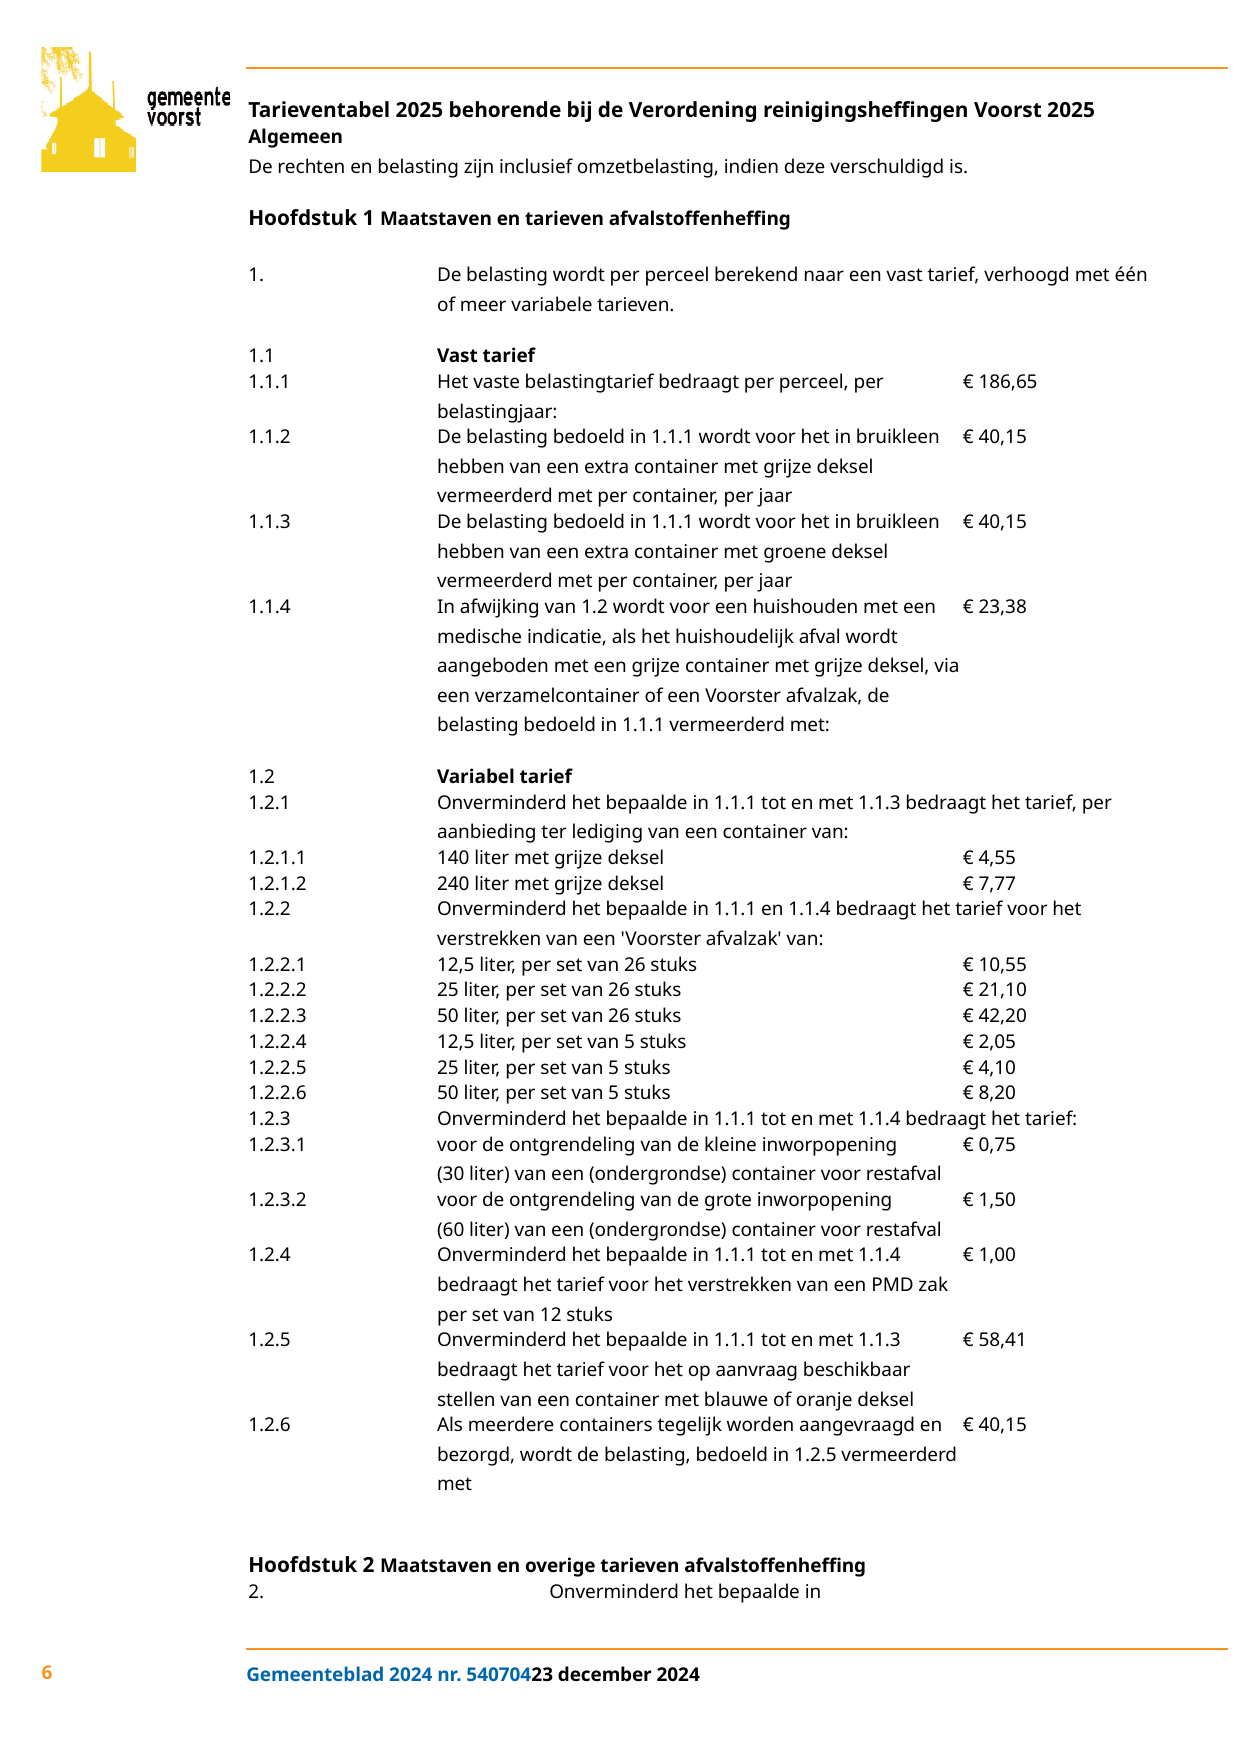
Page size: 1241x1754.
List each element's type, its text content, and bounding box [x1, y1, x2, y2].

table_cell 1.2.1 [248, 789, 437, 844]
table_cell € 42,20 [963, 1003, 1152, 1028]
table_cell 1.2.2.1 [248, 951, 437, 977]
table_cell Variabel tarief [437, 763, 1152, 789]
table_cell 1.2.3.1 [248, 1131, 437, 1186]
table_cell 1.2.3.2 [248, 1186, 437, 1242]
table_cell 1.2.2.2 [248, 977, 437, 1002]
table_cell 25 liter, per set van 5 stuks [437, 1054, 963, 1079]
table_cell Het vaste belastingtarief bedraagt per perceel, per belastingjaar: [437, 368, 963, 423]
table_cell 50 liter, per set van 26 stuks [437, 1003, 963, 1028]
table_cell 1.1.1 [248, 368, 437, 423]
table_cell € 40,15 [963, 424, 1152, 508]
table_cell In afwijking van 1.2 wordt voor een huishouden met een medische indicatie, als het huishoudelijk afval wordt aangeboden met een grijze container met grijze deksel, via een verzamelcontainer of een Voorster afvalzak, de belasting bedoeld in 1.1.1 vermeerderd met: [437, 593, 963, 737]
table_cell € 23,38 [963, 593, 1152, 737]
table_cell 12,5 liter, per set van 5 stuks [437, 1028, 963, 1054]
table_cell € 21,10 [963, 977, 1152, 1002]
text De rechten en belasting zijn inclusief omzetbelasting, indien deze verschuldigd is. [248, 153, 1152, 179]
table_cell € 10,55 [963, 951, 1152, 977]
table_cell 1.1.4 [248, 593, 437, 737]
table_cell 1.2.2.5 [248, 1054, 437, 1079]
table_cell 240 liter met grijze deksel [437, 870, 963, 896]
table_cell Vast tarief [437, 343, 1152, 368]
table_cell [437, 317, 1152, 342]
table_cell 1.2.3 [248, 1105, 437, 1131]
table_cell € 4,10 [963, 1054, 1152, 1079]
table_cell € 2,05 [963, 1028, 1152, 1054]
table_cell 50 liter, per set van 5 stuks [437, 1080, 963, 1105]
table_cell voor de ontgrendeling van de grote inworpopening (60 liter) van een (ondergrondse) container voor restafval [437, 1186, 963, 1242]
table_cell 140 liter met grijze deksel [437, 844, 963, 870]
table_cell [248, 738, 437, 763]
table_cell De belasting bedoeld in 1.1.1 wordt voor het in bruikleen hebben van een extra container met grijze deksel vermeerderd met per container, per jaar [437, 424, 963, 508]
table_cell 1.2.6 [248, 1411, 437, 1526]
table_cell 1.2.4 [248, 1242, 437, 1327]
table_header 1. [248, 261, 437, 317]
table_cell Onverminderd het bepaalde in 1.1.1 en 1.1.4 bedraagt het tarief voor het verstrekken van een 'Voorster afvalzak' van: [437, 896, 1152, 951]
table_header De belasting wordt per perceel berekend naar een vast tarief, verhoogd met één of meer variabele tarieven. [437, 261, 1152, 317]
table_cell € 0,75 [963, 1131, 1152, 1186]
text Hoofdstuk 2 Maatstaven en overige tarieven afvalstoffenheffing [248, 1550, 1152, 1578]
table_cell € 58,41 [963, 1327, 1152, 1411]
text Tarieventabel 2025 behorende bij de Verordening reinigingsheffingen Voorst 2025 [248, 95, 1152, 123]
table_header 2. [248, 1579, 549, 1604]
table_cell Als meerdere containers tegelijk worden aangevraagd en bezorgd, wordt de belasting, bedoeld in 1.2.5 vermeerderd met [437, 1411, 963, 1526]
table_cell Onverminderd het bepaalde in 1.1.1 tot en met 1.1.4 bedraagt het tarief: [437, 1105, 1152, 1131]
table_header [850, 1579, 1152, 1604]
table_cell € 4,55 [963, 844, 1152, 870]
table_cell 1.2 [248, 763, 437, 789]
table_cell 1.2.1.2 [248, 870, 437, 896]
table_cell 1.2.2.6 [248, 1080, 437, 1105]
table_cell [437, 738, 1152, 763]
table_cell [248, 317, 437, 342]
table_cell € 1,50 [963, 1186, 1152, 1242]
table_cell € 7,77 [963, 870, 1152, 896]
table_cell Onverminderd het bepaalde in 1.1.1 tot en met 1.1.3 bedraagt het tarief voor het op aanvraag beschikbaar stellen van een container met blauwe of oranje deksel [437, 1327, 963, 1411]
table_cell 25 liter, per set van 26 stuks [437, 977, 963, 1002]
table_cell Onverminderd het bepaalde in 1.1.1 tot en met 1.1.4 bedraagt het tarief voor het verstrekken van een PMD zak per set van 12 stuks [437, 1242, 963, 1327]
table_cell € 1,00 [963, 1242, 1152, 1327]
table_cell 1.2.2 [248, 896, 437, 951]
table_header Onverminderd het bepaalde in [549, 1579, 850, 1604]
table_cell 1.2.2.4 [248, 1028, 437, 1054]
text Hoofdstuk 1 Maatstaven en tarieven afvalstoffenheffing [248, 203, 1152, 232]
table_cell € 8,20 [963, 1080, 1152, 1105]
table_cell € 40,15 [963, 509, 1152, 593]
table_cell 1.2.2.3 [248, 1003, 437, 1028]
picture [41, 47, 231, 172]
table_cell De belasting bedoeld in 1.1.1 wordt voor het in bruikleen hebben van een extra container met groene deksel vermeerderd met per container, per jaar [437, 509, 963, 593]
text Algemeen [248, 123, 1152, 149]
table_cell 1.1.3 [248, 509, 437, 593]
table_cell voor de ontgrendeling van de kleine inworpopening (30 liter) van een (ondergrondse) container voor restafval [437, 1131, 963, 1186]
table_cell € 186,65 [963, 368, 1152, 423]
table_cell 1.1 [248, 343, 437, 368]
table_cell 1.1.2 [248, 424, 437, 508]
table_cell 1.2.1.1 [248, 844, 437, 870]
table_cell 1.2.5 [248, 1327, 437, 1411]
table_cell € 40,15 [963, 1411, 1152, 1526]
table_cell 12,5 liter, per set van 26 stuks [437, 951, 963, 977]
table_cell Onverminderd het bepaalde in 1.1.1 tot en met 1.1.3 bedraagt het tarief, per aanbieding ter lediging van een container van: [437, 789, 1152, 844]
